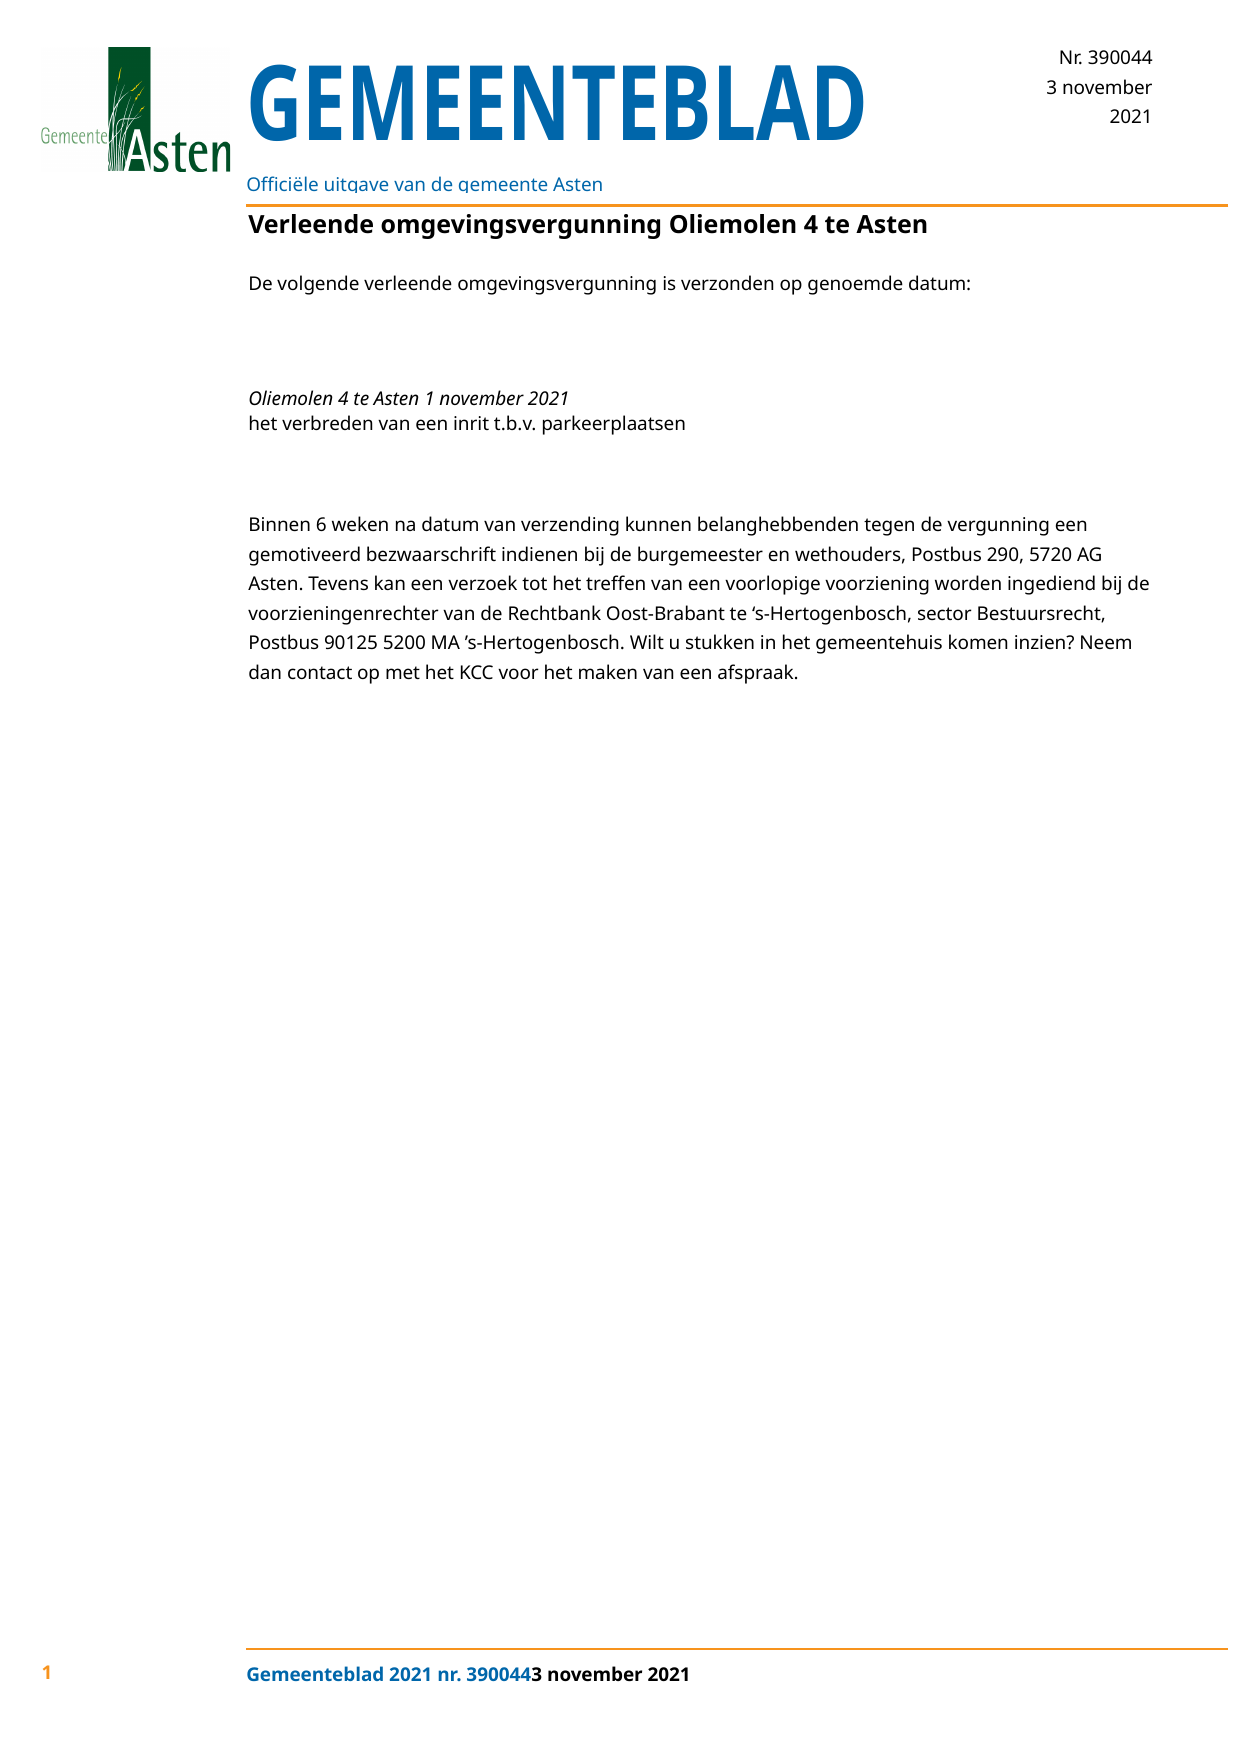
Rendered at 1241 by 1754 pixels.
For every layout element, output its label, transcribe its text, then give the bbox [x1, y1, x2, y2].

text De volgende verleende omgevingsvergunning is verzonden op genoemde datum: [248, 270, 1152, 296]
text het verbreden van een inrit t.b.v. parkeerplaatsen [248, 410, 1152, 436]
picture [41, 47, 231, 172]
text Oliemolen 4 te Asten 1 november 2021 [248, 385, 1152, 410]
text Binnen 6 weken na datum van verzending kunnen belanghebbenden tegen de vergunning een gemotiveerd bezwaarschrift indienen bij de burgemeester en wethouders, Postbus 290, 5720 AG Asten. Tevens kan een verzoek tot het treffen van een voorlopige voorziening worden ingediend bij de voorzieningenrechter van de Rechtbank Oost-Brabant te ‘s-Hertogenbosch, sector Bestuursrecht, Postbus 90125 5200 MA ’s-Hertogenbosch. Wilt u stukken in het gemeentehuis komen inzien? Neem dan contact op met het KCC voor het maken van een afspraak. [248, 511, 1152, 685]
text Verleende omgevingsvergunning Oliemolen 4 te Asten [248, 207, 1152, 241]
